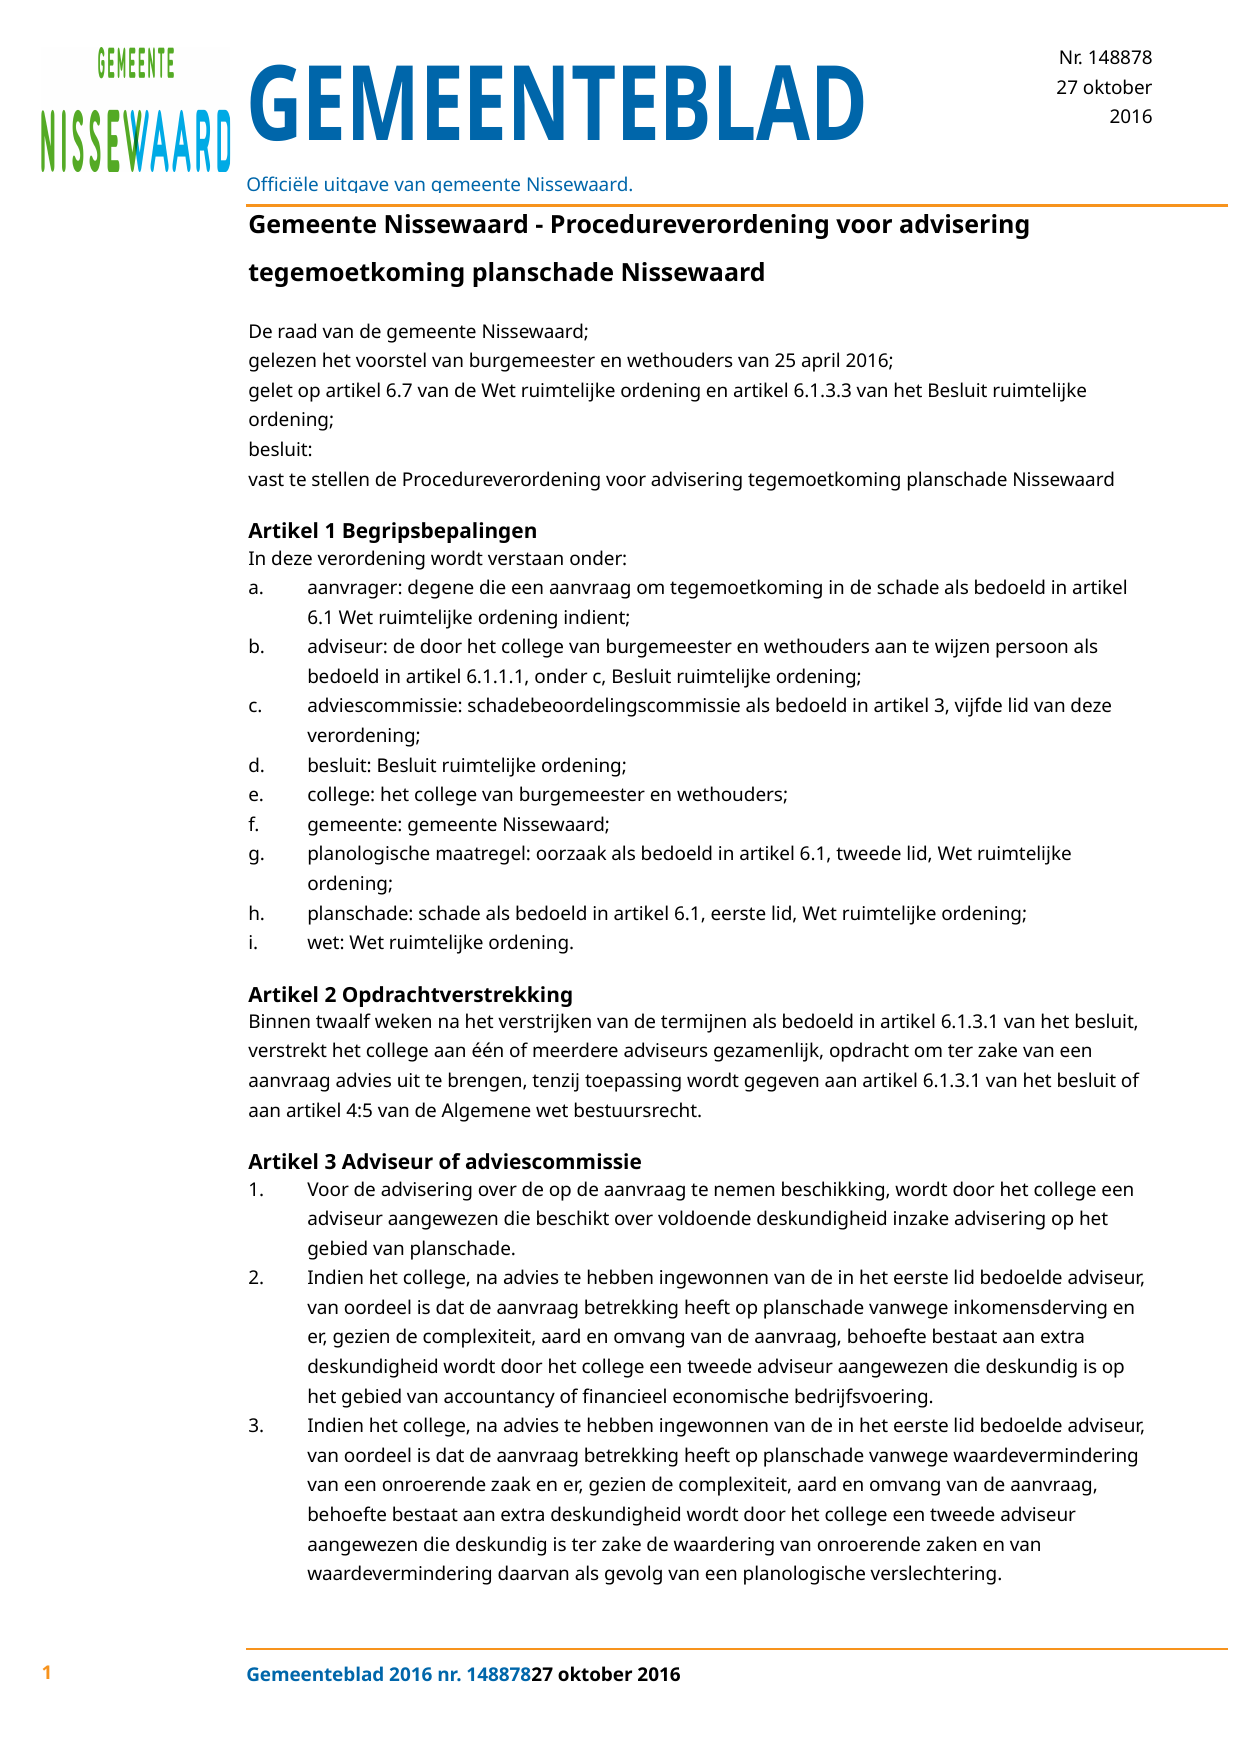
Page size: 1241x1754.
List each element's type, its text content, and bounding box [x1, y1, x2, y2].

text Artikel 3 Adviseur of adviescommissie [248, 1147, 1152, 1176]
text Gemeente Nissewaard - Procedureverordening voor advisering tegemoetkoming planschade Nissewaard [248, 207, 1152, 288]
list planschade: schade als bedoeld in artikel 6.1, eerste lid, Wet ruimtelijke ordening; [248, 900, 1152, 925]
picture [222, 122, 227, 160]
list Voor de advisering over de op de aanvraag te nemen beschikking, wordt door het college een adviseur aangewezen die beschikt over voldoende deskundigheid inzake advisering op het gebied van planschade. [248, 1176, 1152, 1261]
list Indien het college, na advies te hebben ingewonnen van de in het eerste lid bedoelde adviseur, van oordeel is dat de aanvraag betrekking heeft op planschade vanwege waardevermindering van een onroerende zaak en er, gezien de complexiteit, aard en omvang van de aanvraag, behoefte bestaat aan extra deskundigheid wordt door het college een tweede adviseur aangewezen die deskundig is ter zake de waardering van onroerende zaken en van waardevermindering daarvan als gevolg van een planologische verslechtering. [248, 1412, 1152, 1586]
text gelet op artikel 6.7 van de Wet ruimtelijke ordening en artikel 6.1.3.3 van het Besluit ruimtelijke ordening; [248, 377, 1152, 432]
list gemeente: gemeente Nissewaard; [248, 811, 1152, 837]
list wet: Wet ruimtelijke ordening. [248, 929, 1152, 955]
text vast te stellen de Procedureverordening voor advisering tegemoetkoming planschade Nissewaard [248, 466, 1152, 492]
list Indien het college, na advies te hebben ingewonnen van de in het eerste lid bedoelde adviseur, van oordeel is dat de aanvraag betrekking heeft op planschade vanwege inkomensderving en er, gezien de complexiteit, aard en omvang van de aanvraag, behoefte bestaat aan extra deskundigheid wordt door het college een tweede adviseur aangewezen die deskundig is op het gebied van accountancy of financieel economische bedrijfsvoering. [248, 1264, 1152, 1408]
text De raad van de gemeente Nissewaard; [248, 318, 1152, 344]
list adviescommissie: schadebeoordelingscommissie als bedoeld in artikel 3, vijfde lid van deze verordening; [248, 693, 1152, 748]
text Artikel 2 Opdrachtverstrekking [248, 980, 1152, 1008]
text besluit: [248, 436, 1152, 462]
list besluit: Besluit ruimtelijke ordening; [248, 752, 1152, 777]
list planologische maatregel: oorzaak als bedoeld in artikel 6.1, tweede lid, Wet ruimtelijke ordening; [248, 841, 1152, 896]
text In deze verordening wordt verstaan onder: [248, 545, 1152, 570]
text gelezen het voorstel van burgemeester en wethouders van 25 april 2016; [248, 347, 1152, 373]
picture [200, 151, 206, 172]
list college: het college van burgemeester en wethouders; [248, 781, 1152, 807]
list adviseur: de door het college van burgemeester en wethouders aan te wijzen persoon als bedoeld in artikel 6.1.1.1, onder c, Besluit ruimtelijke ordening; [248, 633, 1152, 689]
picture [154, 157, 165, 172]
text Artikel 1 Begripsbepalingen [248, 516, 1152, 545]
picture [176, 157, 187, 172]
list aanvrager: degene die een aanvraag om tegemoetkoming in de schade als bedoeld in artikel 6.1 Wet ruimtelijke ordening indient; [248, 574, 1152, 629]
picture [201, 122, 206, 138]
picture [41, 47, 231, 172]
text Binnen twaalf weken na het verstrijken van de termijnen als bedoeld in artikel 6.1.3.1 van het besluit, verstrekt het college aan één of meerdere adviseurs gezamenlijk, opdracht om ter zake van een aanvraag advies uit te brengen, tenzij toepassing wordt gegeven aan artikel 6.1.3.1 van het besluit of aan artikel 4:5 van de Algemene wet bestuursrecht. [248, 1008, 1152, 1123]
